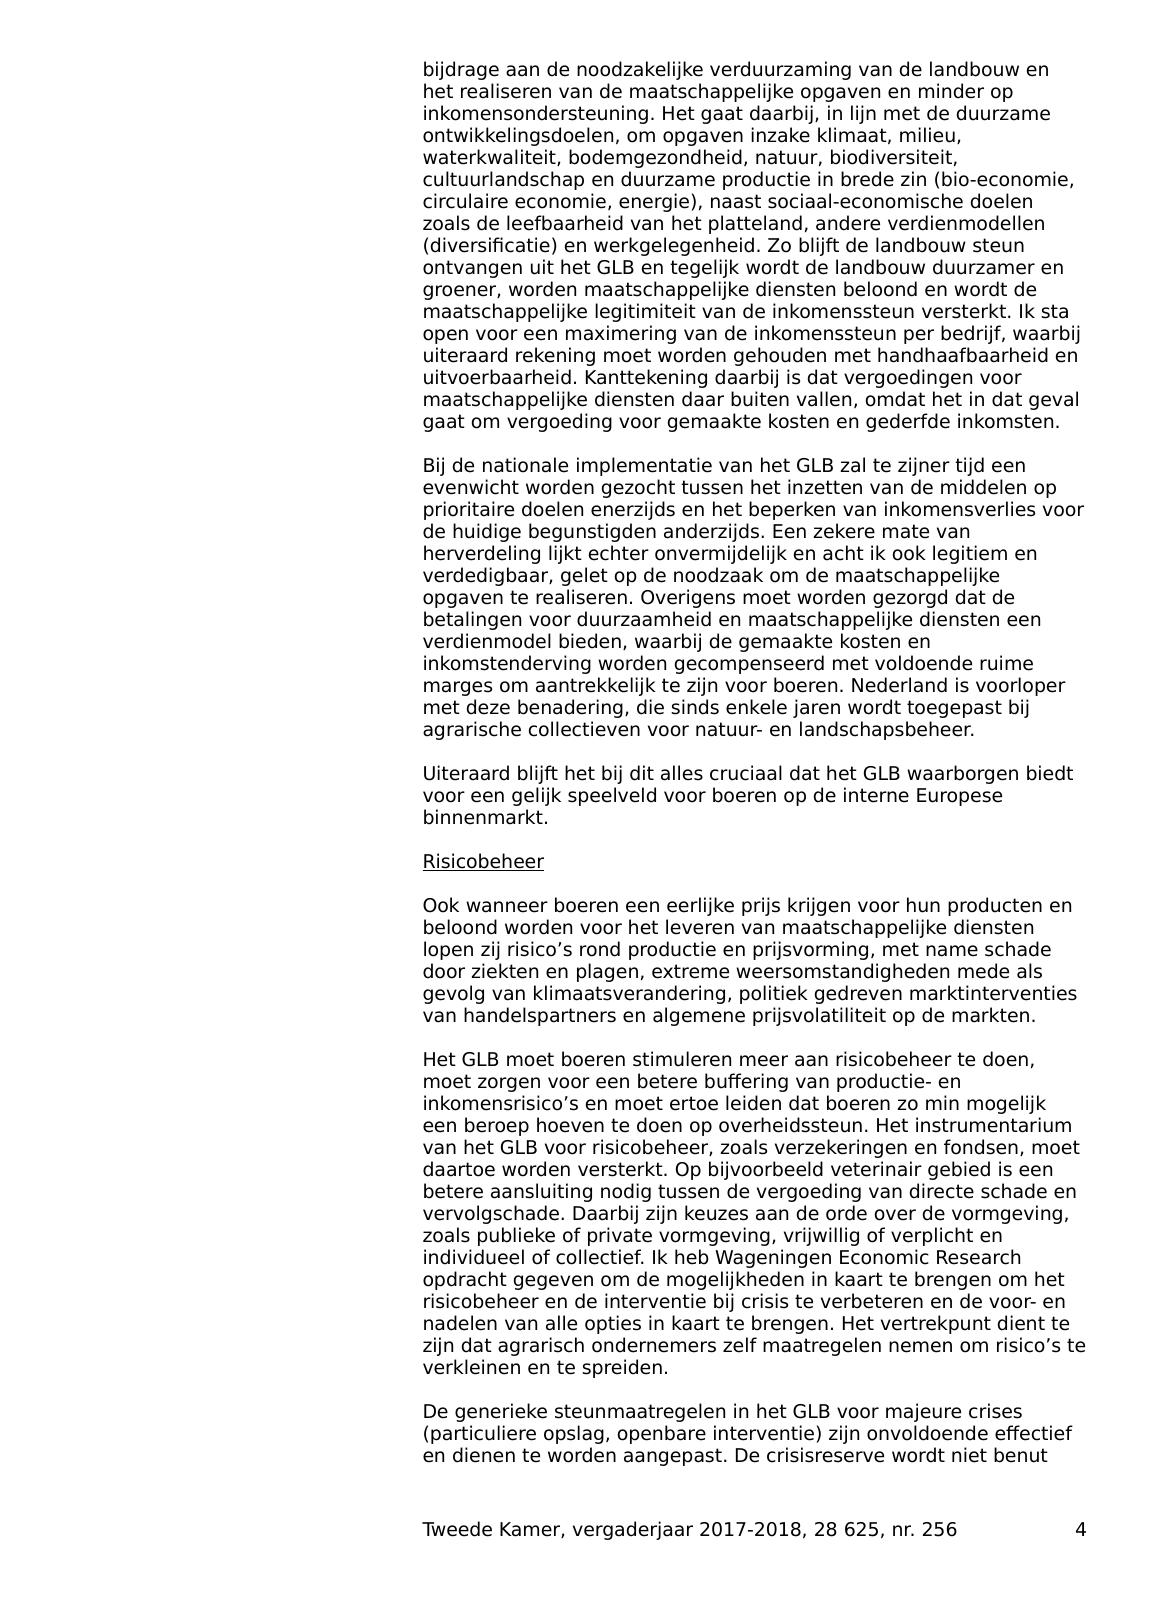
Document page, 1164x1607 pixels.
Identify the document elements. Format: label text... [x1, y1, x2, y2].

text Uiteraard blijft het bij dit alles cruciaal dat het GLB waarborgen biedt voor een gelijk speelveld voor boeren op de interne Europese binnenmarkt. [422, 763, 1087, 829]
text Het GLB moet boeren stimuleren meer aan risicobeheer te doen, moet zorgen voor een betere buffering van productie- en inkomensrisico’s en moet ertoe leiden dat boeren zo min mogelijk een beroep hoeven te doen op overheidssteun. Het instrumentarium van het GLB voor risicobeheer, zoals verzekeringen en fondsen, moet daartoe worden versterkt. Op bijvoorbeeld veterinair gebied is een betere aansluiting nodig tussen de vergoeding van directe schade en vervolgschade. Daarbij zijn keuzes aan de orde over de vormgeving, zoals publieke of private vormgeving, vrijwillig of verplicht en individueel of collectief. Ik heb Wageningen Economic Research opdracht gegeven om de mogelijkheden in kaart te brengen om het risicobeheer en de interventie bij crisis te verbeteren en de voor- en nadelen van alle opties in kaart te brengen. Het vertrekpunt dient te zijn dat agrarisch ondernemers zelf maatregelen nemen om risico’s te verkleinen en te spreiden. [422, 1049, 1087, 1379]
subtitle Risicobeheer [422, 851, 1087, 873]
text Bij de nationale implementatie van het GLB zal te zijner tijd een evenwicht worden gezocht tussen het inzetten van de middelen op prioritaire doelen enerzijds en het beperken van inkomensverlies voor de huidige begunstigden anderzijds. Een zekere mate van herverdeling lijkt echter onvermijdelijk en acht ik ook legitiem en verdedigbaar, gelet op de noodzaak om de maatschappelijke opgaven te realiseren. Overigens moet worden gezorgd dat de betalingen voor duurzaamheid en maatschappelijke diensten een verdienmodel bieden, waarbij de gemaakte kosten en inkomstenderving worden gecompenseerd met voldoende ruime marges om aantrekkelijk te zijn voor boeren. Nederland is voorloper met deze benadering, die sinds enkele jaren wordt toegepast bij agrarische collectieven voor natuur- en landschapsbeheer. [422, 455, 1087, 741]
text Ook wanneer boeren een eerlijke prijs krijgen voor hun producten en beloond worden voor het leveren van maatschappelijke diensten lopen zij risico’s rond productie en prijsvorming, met name schade door ziekten en plagen, extreme weersomstandigheden mede als gevolg van klimaatsverandering, politiek gedreven marktinterventies van handelspartners en algemene prijsvolatiliteit op de markten. [422, 895, 1087, 1027]
text De generieke steunmaatregelen in het GLB voor majeure crises (particuliere opslag, openbare interventie) zijn onvoldoende effectief en dienen te worden aangepast. De crisisreserve wordt niet benut [422, 1401, 1087, 1467]
text bijdrage aan de noodzakelijke verduurzaming van de landbouw en het realiseren van de maatschappelijke opgaven en minder op inkomensondersteuning. Het gaat daarbij, in lijn met de duurzame ontwikkelingsdoelen, om opgaven inzake klimaat, milieu, waterkwaliteit, bodemgezondheid, natuur, biodiversiteit, cultuurlandschap en duurzame productie in brede zin (bio-economie, circulaire economie, energie), naast sociaal-economische doelen zoals de leefbaarheid van het platteland, andere verdienmodellen (diversificatie) en werkgelegenheid. Zo blijft de landbouw steun ontvangen uit het GLB en tegelijk wordt de landbouw duurzamer en groener, worden maatschappelijke diensten beloond en wordt de maatschappelijke legitimiteit van de inkomenssteun versterkt. Ik sta open voor een maximering van de inkomenssteun per bedrijf, waarbij uiteraard rekening moet worden gehouden met handhaafbaarheid en uitvoerbaarheid. Kanttekening daarbij is dat vergoedingen voor maatschappelijke diensten daar buiten vallen, omdat het in dat geval gaat om vergoeding voor gemaakte kosten en gederfde inkomsten. [422, 59, 1087, 433]
